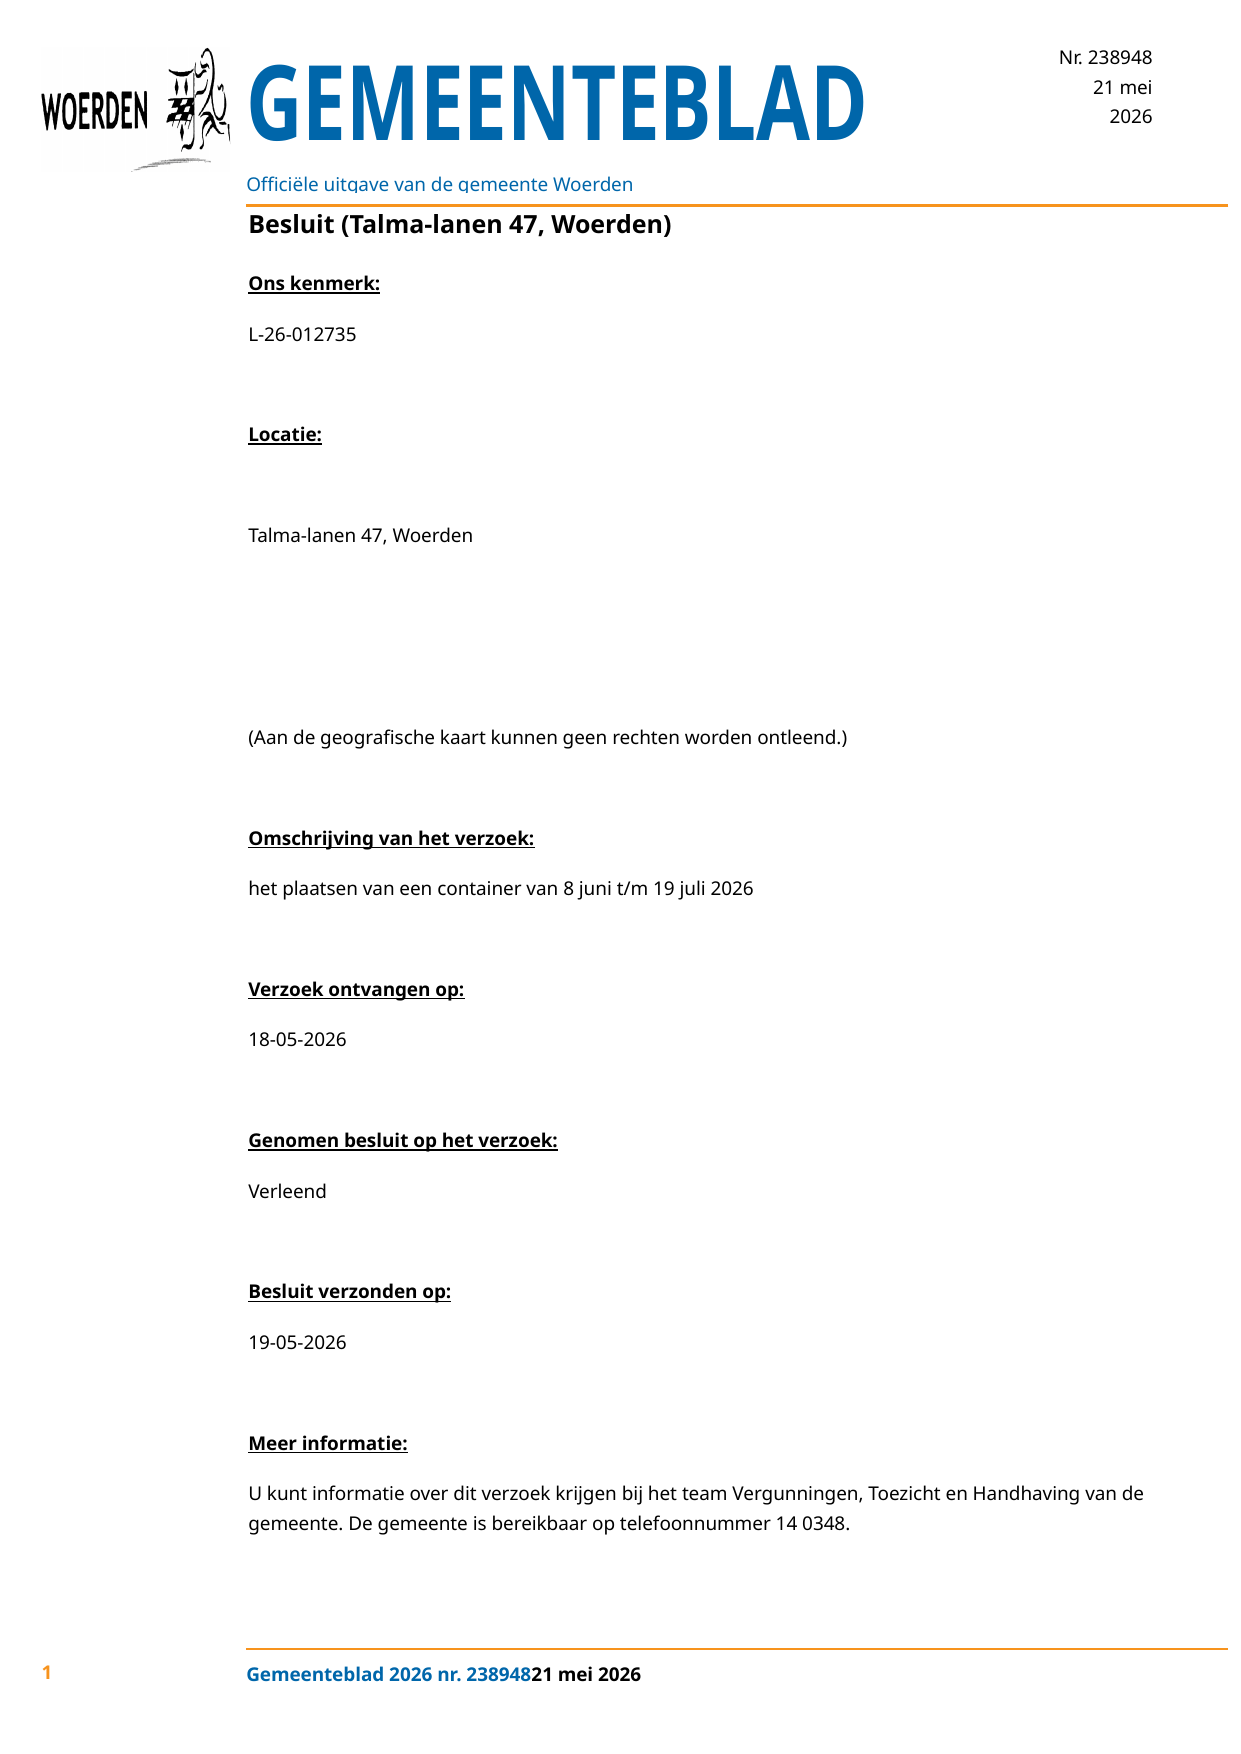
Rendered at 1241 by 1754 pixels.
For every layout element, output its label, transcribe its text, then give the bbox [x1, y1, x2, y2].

text L-26-012735 [248, 321, 1152, 346]
text (Aan de geografische kaart kunnen geen rechten worden ontleend.) [248, 724, 1152, 750]
text 19-05-2026 [248, 1329, 1152, 1355]
text Verleend [248, 1178, 1152, 1203]
text Genomen besluit op het verzoek: [248, 1127, 1152, 1153]
text Verzoek ontvangen op: [248, 976, 1152, 1002]
text 18-05-2026 [248, 1027, 1152, 1052]
text Locatie: [248, 422, 1152, 447]
text Besluit (Talma-lanen 47, Woerden) [248, 207, 1152, 241]
text Omschrijving van het verzoek: [248, 825, 1152, 851]
text Ons kenmerk: [248, 270, 1152, 296]
text het plaatsen van een container van 8 juni t/m 19 juli 2026 [248, 875, 1152, 901]
text Besluit verzonden op: [248, 1279, 1152, 1304]
picture [41, 47, 231, 172]
text U kunt informatie over dit verzoek krijgen bij het team Vergunningen, Toezicht en Handhaving van de gemeente. De gemeente is bereikbaar op telefoonnummer 14 0348. [248, 1480, 1152, 1536]
text Meer informatie: [248, 1430, 1152, 1456]
text Talma-lanen 47, Woerden [248, 522, 1152, 548]
